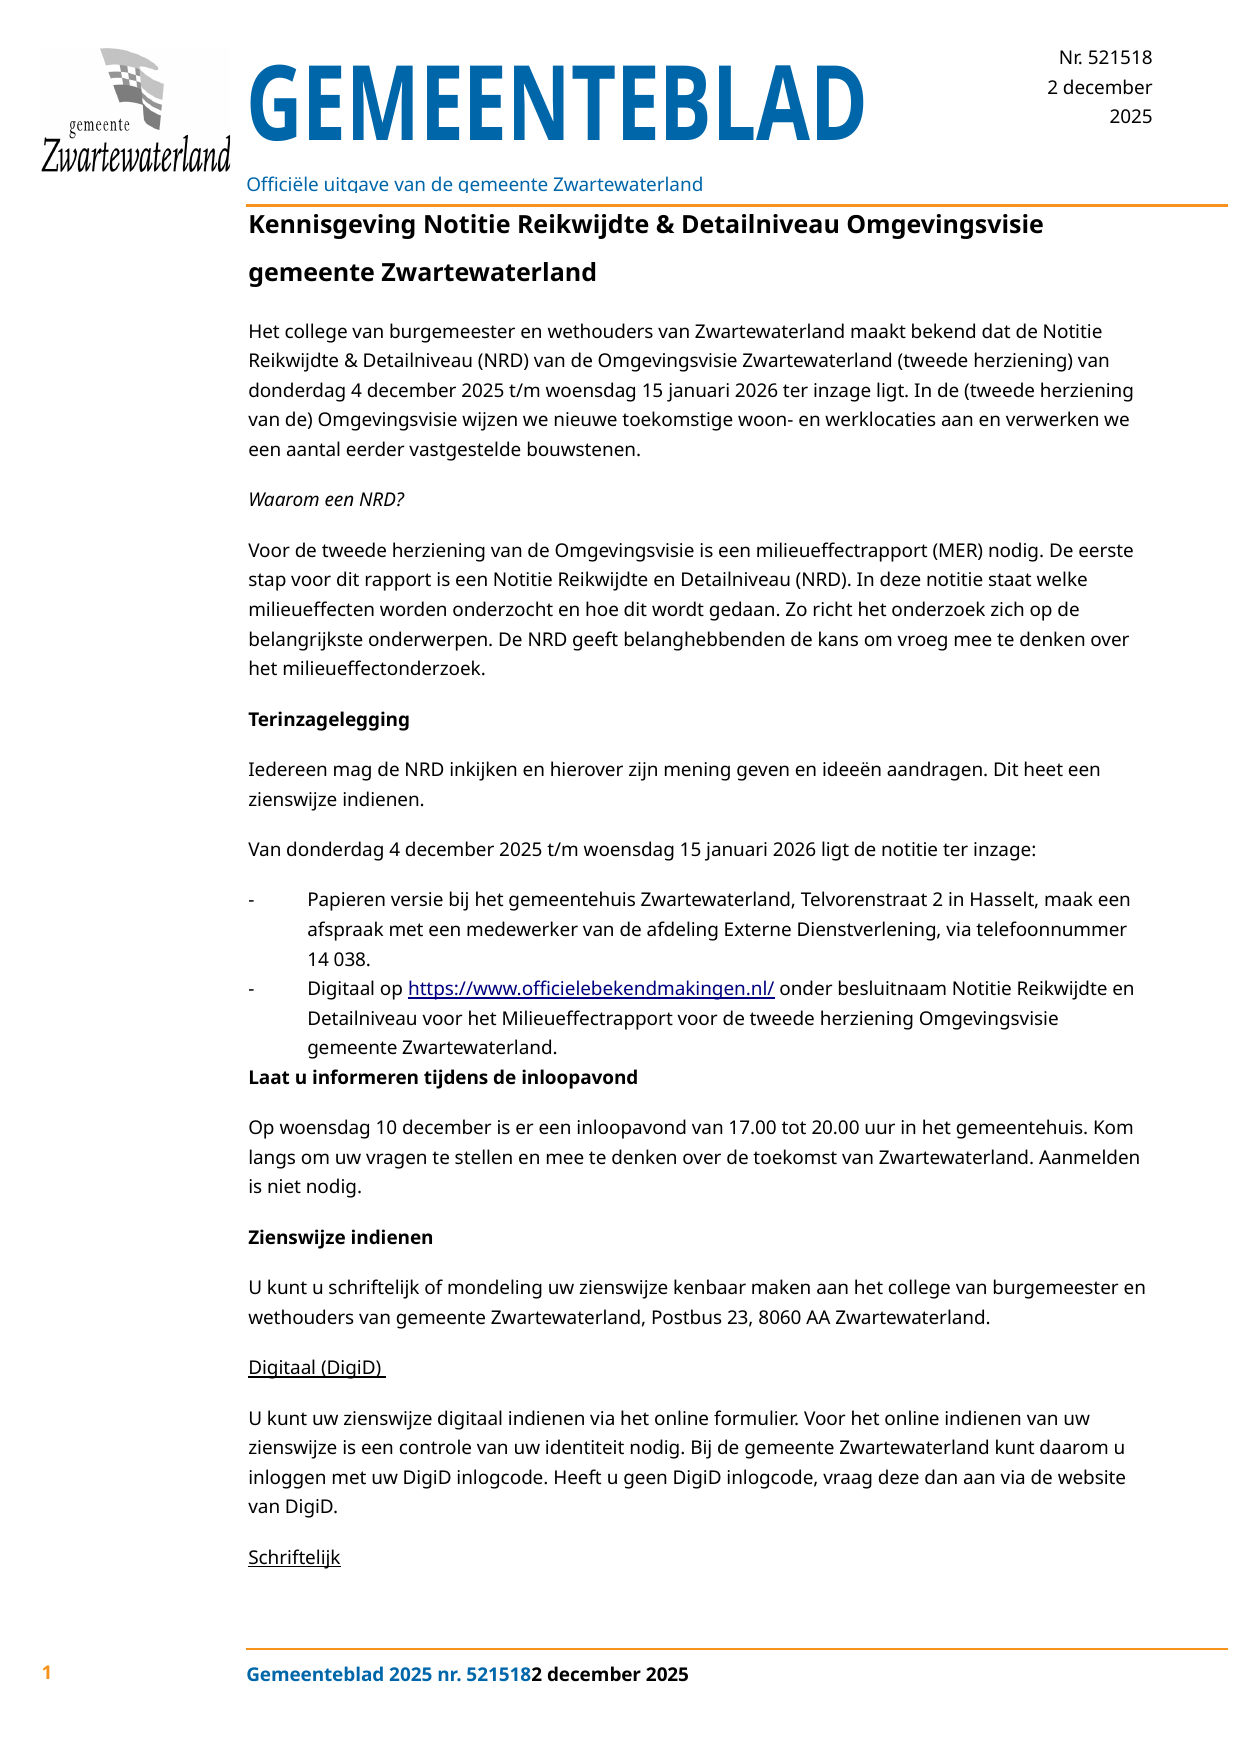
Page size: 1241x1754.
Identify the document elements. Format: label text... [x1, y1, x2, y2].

text Het college van burgemeester en wethouders van Zwartewaterland maakt bekend dat de Notitie Reikwijdte & Detailniveau (NRD) van de Omgevingsvisie Zwartewaterland (tweede herziening) van donderdag 4 december 2025 t/m woensdag 15 januari 2026 ter inzage ligt. In de (tweede herziening van de) Omgevingsvisie wijzen we nieuwe toekomstige woon- en werklocaties aan en verwerken we een aantal eerder vastgestelde bouwstenen. [248, 318, 1152, 462]
text U kunt uw zienswijze digitaal indienen via het online formulier. Voor het online indienen van uw zienswijze is een controle van uw identiteit nodig. Bij de gemeente Zwartewaterland kunt daarom u inloggen met uw DigiD inlogcode. Heeft u geen DigiD inlogcode, vraag deze dan aan via de website van DigiD. [248, 1405, 1152, 1519]
text Schriftelijk [248, 1544, 1152, 1570]
text U kunt u schriftelijk of mondeling uw zienswijze kenbaar maken aan het college van burgemeester en wethouders van gemeente Zwartewaterland, Postbus 23, 8060 AA Zwartewaterland. [248, 1274, 1152, 1330]
text Van donderdag 4 december 2025 t/m woensdag 15 januari 2026 ligt de notitie ter inzage: [248, 836, 1152, 862]
text Waarom een NRD? [248, 487, 1152, 512]
text Voor de tweede herziening van de Omgevingsvisie is een milieueffectrapport (MER) nodig. De eerste stap voor dit rapport is een Notitie Reikwijdte en Detailniveau (NRD). In deze notitie staat welke milieueffecten worden onderzocht en hoe dit wordt gedaan. Zo richt het onderzoek zich op de belangrijkste onderwerpen. De NRD geeft belanghebbenden de kans om vroeg mee te denken over het milieueffectonderzoek. [248, 537, 1152, 681]
text Terinzagelegging [248, 706, 1152, 732]
picture [41, 47, 231, 172]
text Kennisgeving Notitie Reikwijdte & Detailniveau Omgevingsvisie gemeente Zwartewaterland [248, 207, 1152, 288]
text Iedereen mag de NRD inkijken en hierover zijn mening geven en ideeën aandragen. Dit heet een zienswijze indienen. [248, 756, 1152, 812]
text Digitaal (DigiD) [248, 1354, 1152, 1380]
list Digitaal op https://www.officielebekendmakingen.nl/ onder besluitnaam Notitie Reikwijdte en Detailniveau voor het Milieueffectrapport voor de tweede herziening Omgevingsvisie gemeente Zwartewaterland. [248, 975, 1152, 1060]
list Papieren versie bij het gemeentehuis Zwartewaterland, Telvorenstraat 2 in Hasselt, maak een afspraak met een medewerker van de afdeling Externe Dienstverlening, via telefoonnummer 14 038. [248, 887, 1152, 972]
text Laat u informeren tijdens de inloopavond [248, 1064, 1152, 1090]
text Op woensdag 10 december is er een inloopavond van 17.00 tot 20.00 uur in het gemeentehuis. Kom langs om uw vragen te stellen en mee te denken over de toekomst van Zwartewaterland. Aanmelden is niet nodig. [248, 1114, 1152, 1199]
text Zienswijze indienen [248, 1224, 1152, 1250]
